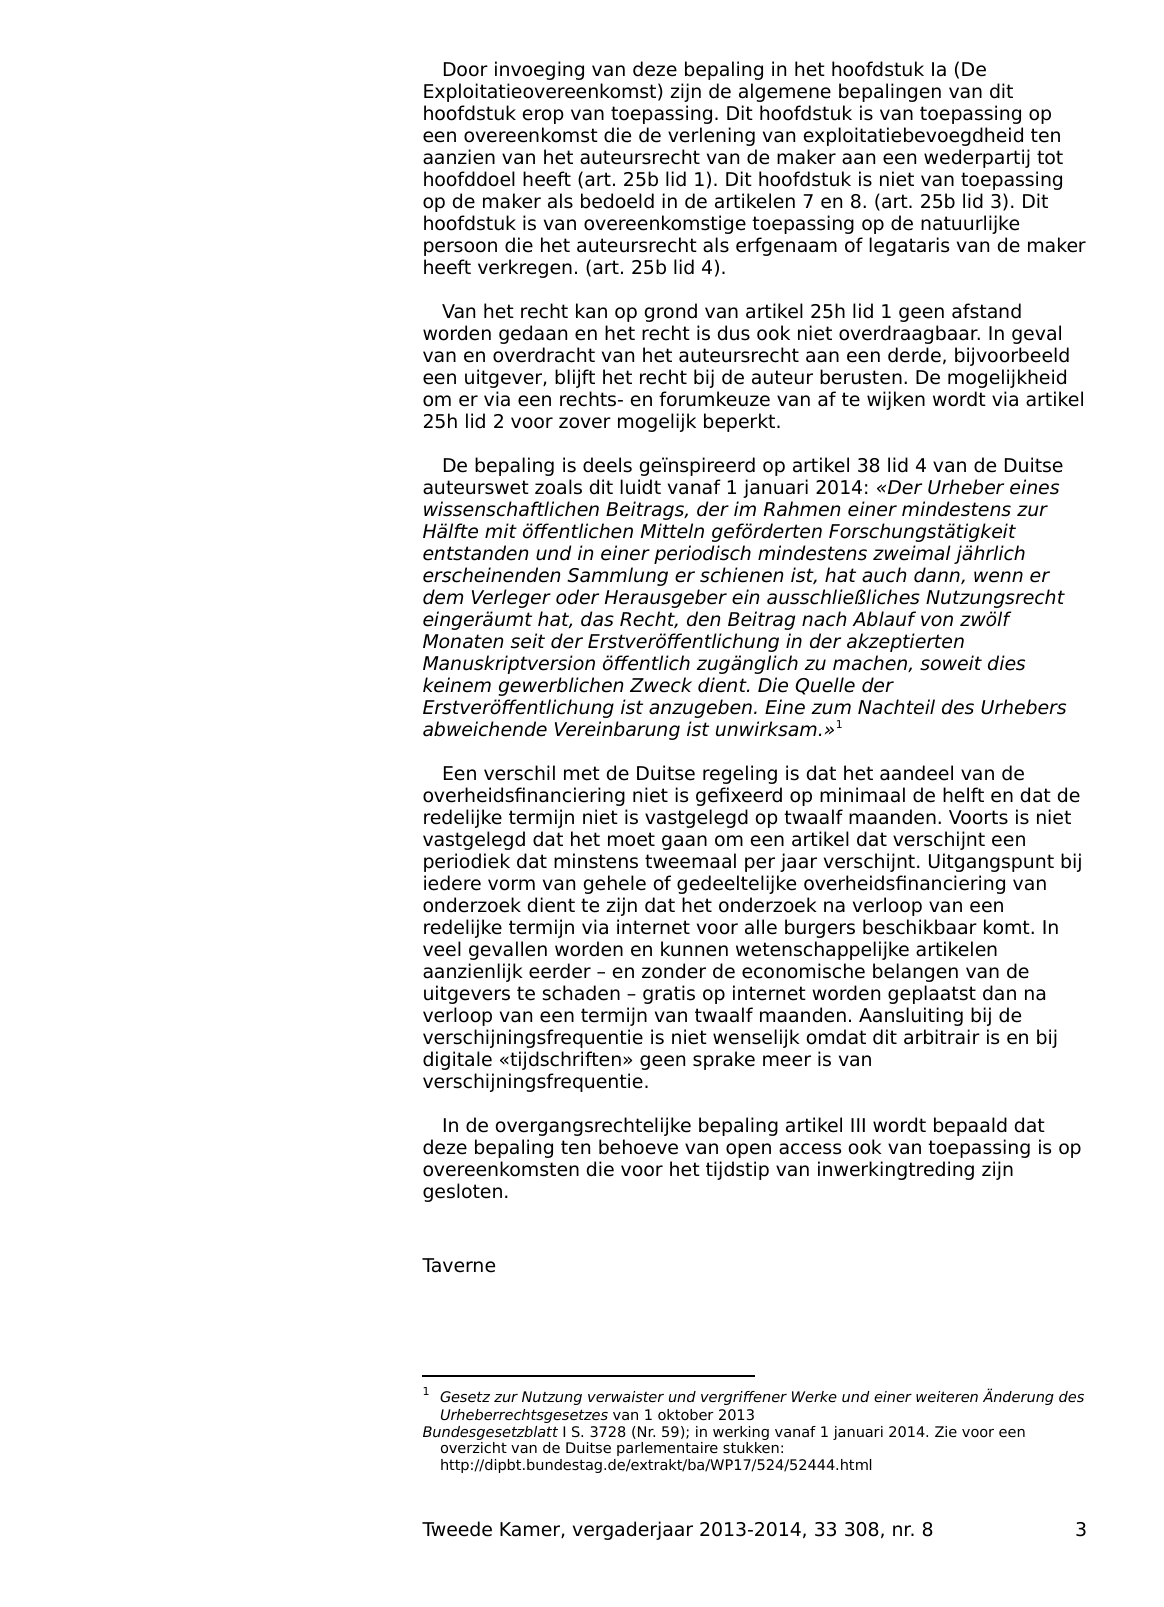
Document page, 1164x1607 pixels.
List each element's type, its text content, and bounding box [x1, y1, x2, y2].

text In de overgangsrechtelijke bepaling artikel III wordt bepaald dat deze bepaling ten behoeve van open access ook van toepassing is op overeenkomsten die voor het tijdstip van inwerkingtreding zijn gesloten. [422, 1115, 1087, 1203]
text Taverne [422, 1233, 1087, 1277]
text De bepaling is deels geïnspireerd op artikel 38 lid 4 van de Duitse auteurswet zoals dit luidt vanaf 1 januari 2014: «Der Urheber eines wissenschaftlichen Beitrags, der im Rahmen einer mindestens zur Hälfte mit öffentlichen Mitteln geförderten Forschungstätigkeit entstanden und in einer periodisch mindestens zweimal jährlich erscheinenden Sammlung er schienen ist, hat auch dann, wenn er dem Verleger oder Herausgeber ein ausschließliches Nutzungsrecht eingeräumt hat, das Recht, den Beitrag nach Ablauf von zwölf Monaten seit der Erstveröffentlichung in der akzeptierten Manuskriptversion öffentlich zugänglich zu machen, soweit dies keinem gewerblichen Zweck dient. Die Quelle der Erstveröffentlichung ist anzugeben. Eine zum Nachteil des Urhebers abweichende Vereinbarung ist unwirksam.» [422, 455, 1087, 741]
text Bundesgesetzblatt I S. 3728 (Nr. 59); in werking vanaf 1 januari 2014. Zie voor een overzicht van de Duitse parlementaire stukken: http://dipbt.bundestag.de/extrakt/ba/WP17/524/52444.html [422, 1424, 1087, 1474]
text Gesetz zur Nutzung verwaister und vergriffener Werke und einer weiteren Änderung des Urheberrechtsgesetzes van 1 oktober 2013 [422, 1385, 1087, 1424]
text Een verschil met de Duitse regeling is dat het aandeel van de overheidsfinanciering niet is gefixeerd op minimaal de helft en dat de redelijke termijn niet is vastgelegd op twaalf maanden. Voorts is niet vastgelegd dat het moet gaan om een artikel dat verschijnt een periodiek dat minstens tweemaal per jaar verschijnt. Uitgangspunt bij iedere vorm van gehele of gedeeltelijke overheidsfinanciering van onderzoek dient te zijn dat het onderzoek na verloop van een redelijke termijn via internet voor alle burgers beschikbaar komt. In veel gevallen worden en kunnen wetenschappelijke artikelen aanzienlijk eerder – en zonder de economische belangen van de uitgevers te schaden – gratis op internet worden geplaatst dan na verloop van een termijn van twaalf maanden. Aansluiting bij de verschijningsfrequentie is niet wenselijk omdat dit arbitrair is en bij digitale «tijdschriften» geen sprake meer is van verschijningsfrequentie. [422, 763, 1087, 1093]
text Door invoeging van deze bepaling in het hoofdstuk Ia (De Exploitatieovereenkomst) zijn de algemene bepalingen van dit hoofdstuk erop van toepassing. Dit hoofdstuk is van toepassing op een overeenkomst die de verlening van exploitatiebevoegdheid ten aanzien van het auteursrecht van de maker aan een wederpartij tot hoofddoel heeft (art. 25b lid 1). Dit hoofdstuk is niet van toepassing op de maker als bedoeld in de artikelen 7 en 8. (art. 25b lid 3). Dit hoofdstuk is van overeenkomstige toepassing op de natuurlijke persoon die het auteursrecht als erfgenaam of legataris van de maker heeft verkregen. (art. 25b lid 4). [422, 59, 1087, 279]
text Van het recht kan op grond van artikel 25h lid 1 geen afstand worden gedaan en het recht is dus ook niet overdraagbaar. In geval van en overdracht van het auteursrecht aan een derde, bijvoorbeeld een uitgever, blijft het recht bij de auteur berusten. De mogelijkheid om er via een rechts- en forumkeuze van af te wijken wordt via artikel 25h lid 2 voor zover mogelijk beperkt. [422, 301, 1087, 433]
